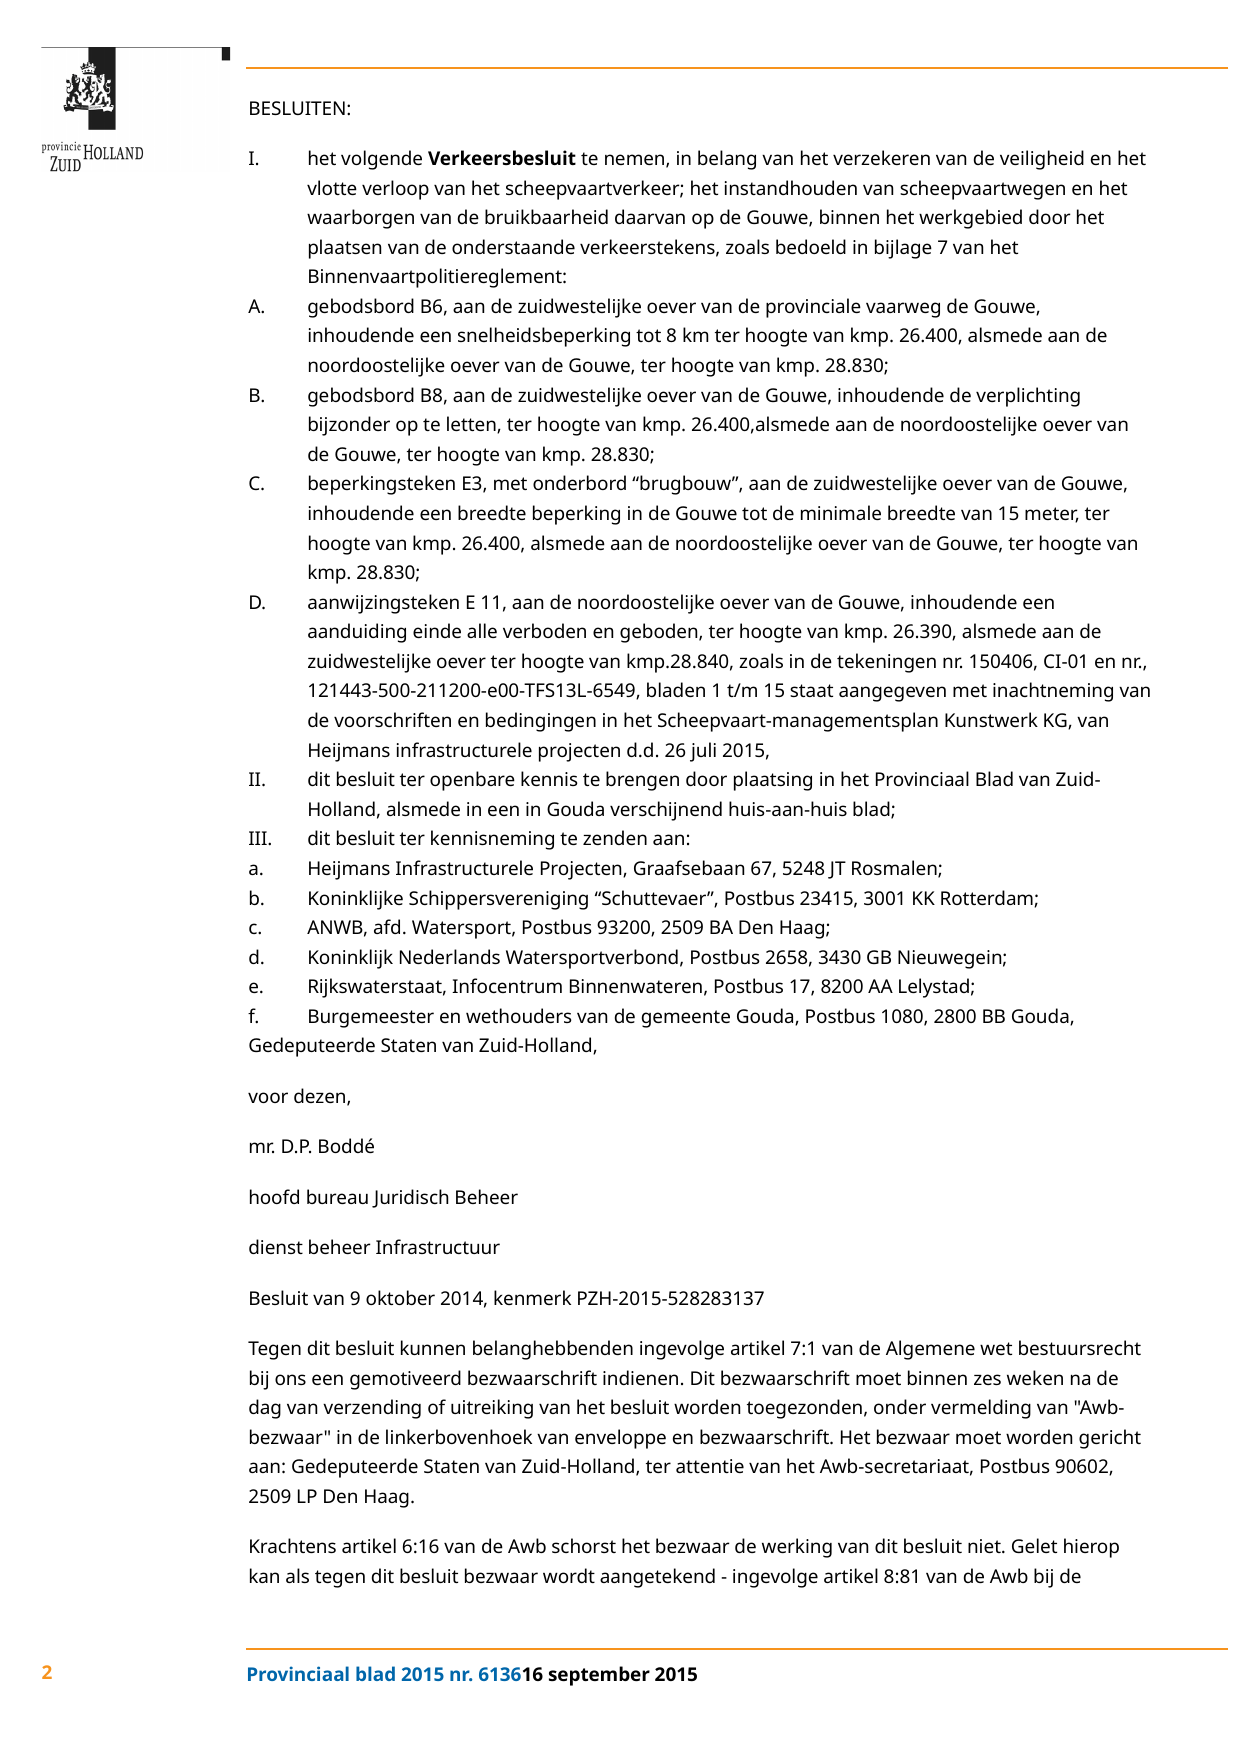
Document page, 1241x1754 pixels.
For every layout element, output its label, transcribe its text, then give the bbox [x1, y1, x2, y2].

list aanwijzingsteken E 11, aan de noordoostelijke oever van de Gouwe, inhoudende een aanduiding einde alle verboden en geboden, ter hoogte van kmp. 26.390, alsmede aan de zuidwestelijke oever ter hoogte van kmp.28.840, zoals in de tekeningen nr. 150406, CI-01 en nr., 121443-500-211200-e00-TFS13L-6549, bladen 1 t/m 15 staat aangegeven met inachtneming van de voorschriften en bedingingen in het Scheepvaart-managementsplan Kunstwerk KG, van Heijmans infrastructurele projecten d.d. 26 juli 2015, [248, 589, 1152, 763]
list dit besluit ter openbare kennis te brengen door plaatsing in het Provinciaal Blad van Zuid-Holland, alsmede in een in Gouda verschijnend huis-aan-huis blad; [248, 766, 1152, 822]
list beperkingsteken E3, met onderbord “brugbouw”, aan de zuidwestelijke oever van de Gouwe, inhoudende een breedte beperking in de Gouwe tot de minimale breedte van 15 meter, ter hoogte van kmp. 26.400, alsmede aan de noordoostelijke oever van de Gouwe, ter hoogte van kmp. 28.830; [248, 471, 1152, 585]
list gebodsbord B6, aan de zuidwestelijke oever van de provinciale vaarweg de Gouwe, inhoudende een snelheidsbeperking tot 8 km ter hoogte van kmp. 26.400, alsmede aan de noordoostelijke oever van de Gouwe, ter hoogte van kmp. 28.830; [248, 293, 1152, 378]
text mr. D.P. Boddé [248, 1133, 1152, 1159]
text Tegen dit besluit kunnen belanghebbenden ingevolge artikel 7:1 van de Algemene wet bestuursrecht bij ons een gemotiveerd bezwaarschrift indienen. Dit bezwaarschrift moet binnen zes weken na de dag van verzending of uitreiking van het besluit worden toegezonden, onder vermelding van "Awb-bezwaar" in de linkerbovenhoek van enveloppe en bezwaarschrift. Het bezwaar moet worden gericht aan: Gedeputeerde Staten van Zuid-Holland, ter attentie van het Awb-secretariaat, Postbus 90602, 2509 LP Den Haag. [248, 1335, 1152, 1509]
list dit besluit ter kennisneming te zenden aan: [248, 826, 1152, 851]
text hoofd bureau Juridisch Beheer [248, 1184, 1152, 1210]
text voor dezen, [248, 1083, 1152, 1109]
text BESLUITEN: [248, 95, 1152, 121]
list Koninklijk Nederlands Watersportverbond, Postbus 2658, 3430 GB Nieuwegein; [248, 944, 1152, 970]
list Koninklijke Schippersvereniging “Schuttevaer”, Postbus 23415, 3001 KK Rotterdam; [248, 885, 1152, 911]
list gebodsbord B8, aan de zuidwestelijke oever van de Gouwe, inhoudende de verplichting bijzonder op te letten, ter hoogte van kmp. 26.400,alsmede aan de noordoostelijke oever van de Gouwe, ter hoogte van kmp. 28.830; [248, 382, 1152, 467]
list ANWB, afd. Watersport, Postbus 93200, 2509 BA Den Haag; [248, 914, 1152, 940]
list Heijmans Infrastructurele Projecten, Graafsebaan 67, 5248 JT Rosmalen; [248, 855, 1152, 881]
text Besluit van 9 oktober 2014, kenmerk PZH-2015-528283137 [248, 1285, 1152, 1311]
list het volgende Verkeersbesluit te nemen, in belang van het verzekeren van de veiligheid en het vlotte verloop van het scheepvaartverkeer; het instandhouden van scheepvaartwegen en het waarborgen van de bruikbaarheid daarvan op de Gouwe, binnen het werkgebied door het plaatsen van de onderstaande verkeerstekens, zoals bedoeld in bijlage 7 van het Binnenvaartpolitiereglement: [248, 145, 1152, 289]
text Krachtens artikel 6:16 van de Awb schorst het bezwaar de werking van dit besluit niet. Gelet hierop kan als tegen dit besluit bezwaar wordt aangetekend - ingevolge artikel 8:81 van de Awb bij de [248, 1533, 1152, 1589]
list Burgemeester en wethouders van de gemeente Gouda, Postbus 1080, 2800 BB Gouda, [248, 1003, 1152, 1029]
text Gedeputeerde Staten van Zuid-Holland, [248, 1033, 1152, 1058]
list Rijkswaterstaat, Infocentrum Binnenwateren, Postbus 17, 8200 AA Lelystad; [248, 973, 1152, 999]
text dienst beheer Infrastructuur [248, 1234, 1152, 1260]
picture [41, 47, 231, 172]
